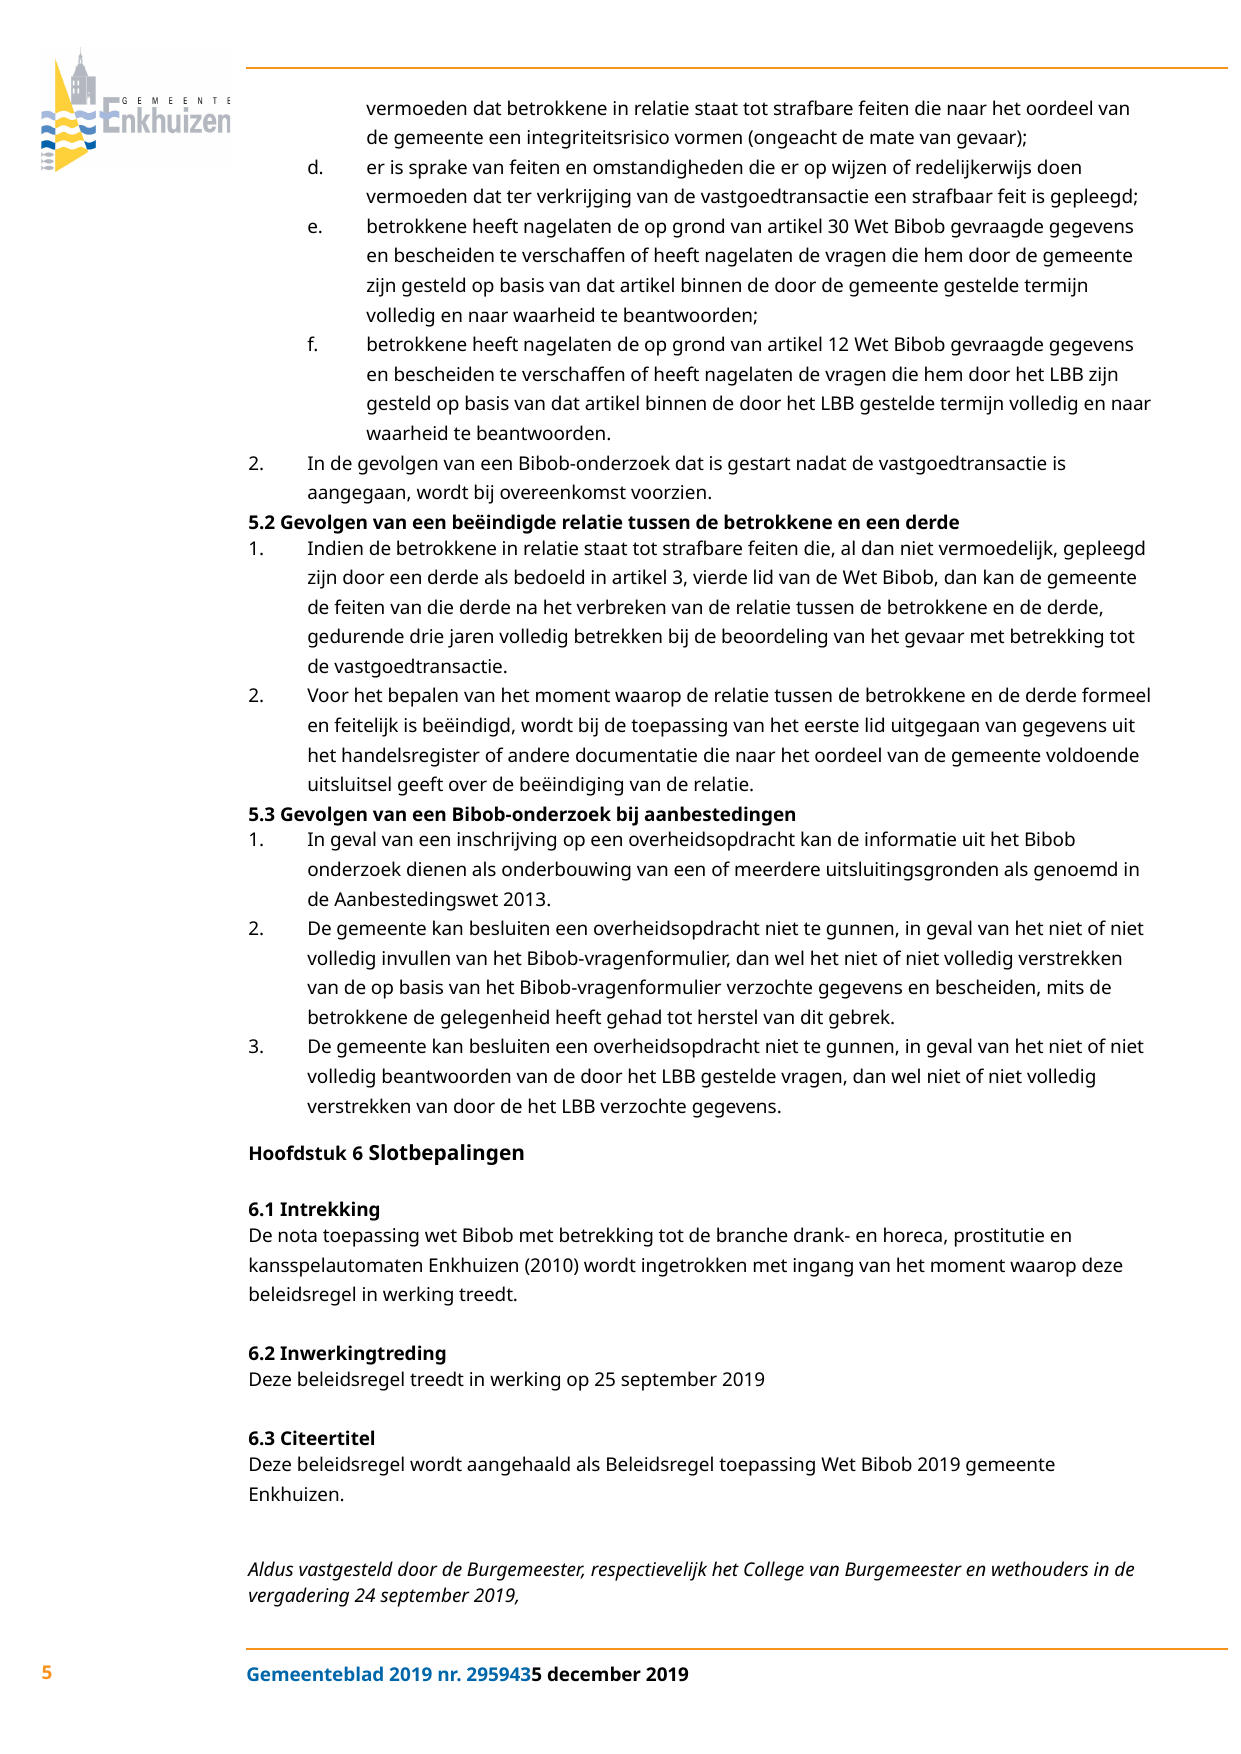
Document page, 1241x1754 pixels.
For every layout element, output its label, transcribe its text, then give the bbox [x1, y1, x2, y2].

list In geval van een inschrijving op een overheidsopdracht kan de informatie uit het Bibob onderzoek dienen als onderbouwing van een of meerdere uitsluitingsgronden als genoemd in de Aanbestedingswet 2013. [248, 827, 1152, 912]
list er is sprake van feiten en omstandigheden die er op wijzen of redelijkerwijs doen vermoeden dat ter verkrijging van de vastgoedtransactie een strafbaar feit is gepleegd; [307, 154, 1152, 209]
picture [41, 47, 231, 172]
list betrokkene heeft nagelaten de op grond van artikel 30 Wet Bibob gevraagde gegevens en bescheiden te verschaffen of heeft nagelaten de vragen die hem door de gemeente zijn gesteld op basis van dat artikel binnen de door de gemeente gestelde termijn volledig en naar waarheid te beantwoorden; [307, 213, 1152, 328]
text Hoofdstuk 6 Slotbepalingen [248, 1138, 1152, 1167]
text 6.3 Citeertitel [248, 1426, 1152, 1451]
text Deze beleidsregel wordt aangehaald als Beleidsregel toepassing Wet Bibob 2019 gemeente Enkhuizen. [248, 1451, 1152, 1507]
list vermoeden dat betrokkene in relatie staat tot strafbare feiten die naar het oordeel van de gemeente een integriteitsrisico vormen (ongeacht de mate van gevaar); [307, 95, 1152, 150]
text De nota toepassing wet Bibob met betrekking tot de branche drank- en horeca, prostitutie en kansspelautomaten Enkhuizen (2010) wordt ingetrokken met ingang van het moment waarop deze beleidsregel in werking treedt. [248, 1222, 1152, 1307]
text Deze beleidsregel treedt in werking op 25 september 2019 [248, 1366, 1152, 1392]
list betrokkene heeft nagelaten de op grond van artikel 12 Wet Bibob gevraagde gegevens en bescheiden te verschaffen of heeft nagelaten de vragen die hem door het LBB zijn gesteld op basis van dat artikel binnen de door het LBB gestelde termijn volledig en naar waarheid te beantwoorden. [307, 331, 1152, 446]
list In de gevolgen van een Bibob-onderzoek dat is gestart nadat de vastgoedtransactie is aangegaan, wordt bij overeenkomst voorzien. [248, 450, 1152, 505]
list Voor het bepalen van het moment waarop de relatie tussen de betrokkene en de derde formeel en feitelijk is beëindigd, wordt bij de toepassing van het eerste lid uitgegaan van gegevens uit het handelsregister of andere documentatie die naar het oordeel van de gemeente voldoende uitsluitsel geeft over de beëindiging van de relatie. [248, 683, 1152, 797]
text 5.3 Gevolgen van een Bibob-onderzoek bij aanbestedingen [248, 801, 1152, 827]
list De gemeente kan besluiten een overheidsopdracht niet te gunnen, in geval van het niet of niet volledig beantwoorden van de door het LBB gestelde vragen, dan wel niet of niet volledig verstrekken van door de het LBB verzochte gegevens. [248, 1034, 1152, 1119]
text 6.2 Inwerkingtreding [248, 1341, 1152, 1366]
text Aldus vastgesteld door de Burgemeester, respectievelijk het College van Burgemeester en wethouders in de vergadering 24 september 2019, [248, 1556, 1152, 1607]
list De gemeente kan besluiten een overheidsopdracht niet te gunnen, in geval van het niet of niet volledig invullen van het Bibob-vragenformulier, dan wel het niet of niet volledig verstrekken van de op basis van het Bibob-vragenformulier verzochte gegevens en bescheiden, mits de betrokkene de gelegenheid heeft gehad tot herstel van dit gebrek. [248, 915, 1152, 1030]
text 5.2 Gevolgen van een beëindigde relatie tussen de betrokkene en een derde [248, 509, 1152, 535]
list Indien de betrokkene in relatie staat tot strafbare feiten die, al dan niet vermoedelijk, gepleegd zijn door een derde als bedoeld in artikel 3, vierde lid van de Wet Bibob, dan kan de gemeente de feiten van die derde na het verbreken van de relatie tussen de betrokkene en de derde, gedurende drie jaren volledig betrekken bij de beoordeling van het gevaar met betrekking tot de vastgoedtransactie. [248, 535, 1152, 679]
text 6.1 Intrekking [248, 1197, 1152, 1222]
